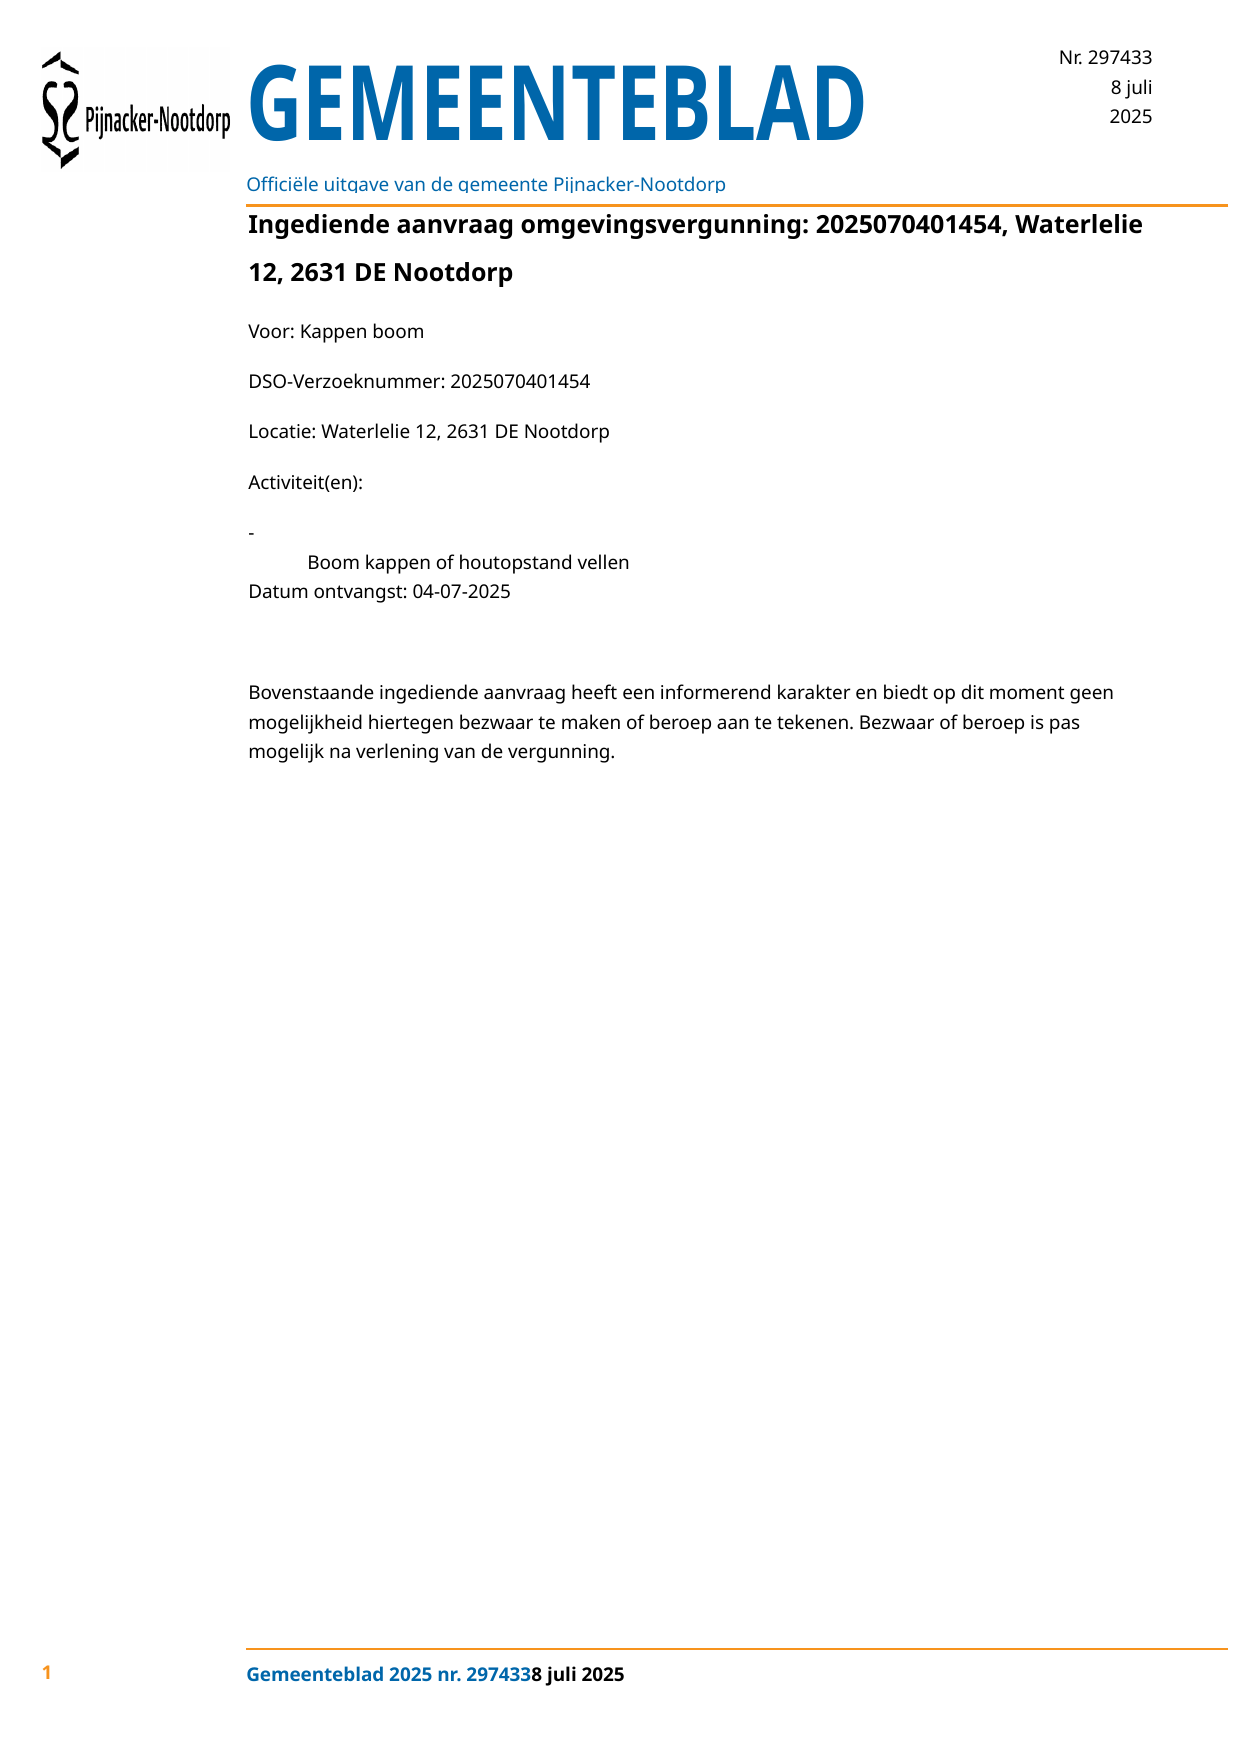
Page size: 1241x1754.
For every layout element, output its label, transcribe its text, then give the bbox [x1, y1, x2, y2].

text DSO-Verzoeknummer: 2025070401454 [248, 368, 1152, 394]
text Bovenstaande ingediende aanvraag heeft een informerend karakter en biedt op dit moment geen mogelijkheid hiertegen bezwaar te maken of beroep aan te tekenen. Bezwaar of beroep is pas mogelijk na verlening van de vergunning. [248, 679, 1152, 764]
text Activiteit(en): [248, 469, 1152, 495]
text Ingediende aanvraag omgevingsvergunning: 2025070401454, Waterlelie 12, 2631 DE Nootdorp [248, 207, 1152, 288]
picture [41, 47, 231, 172]
list Boom kappen of houtopstand vellen [248, 549, 1152, 575]
text Voor: Kappen boom [248, 318, 1152, 344]
text Locatie: Waterlelie 12, 2631 DE Nootdorp [248, 419, 1152, 444]
text Datum ontvangst: 04-07-2025 [248, 579, 1152, 604]
